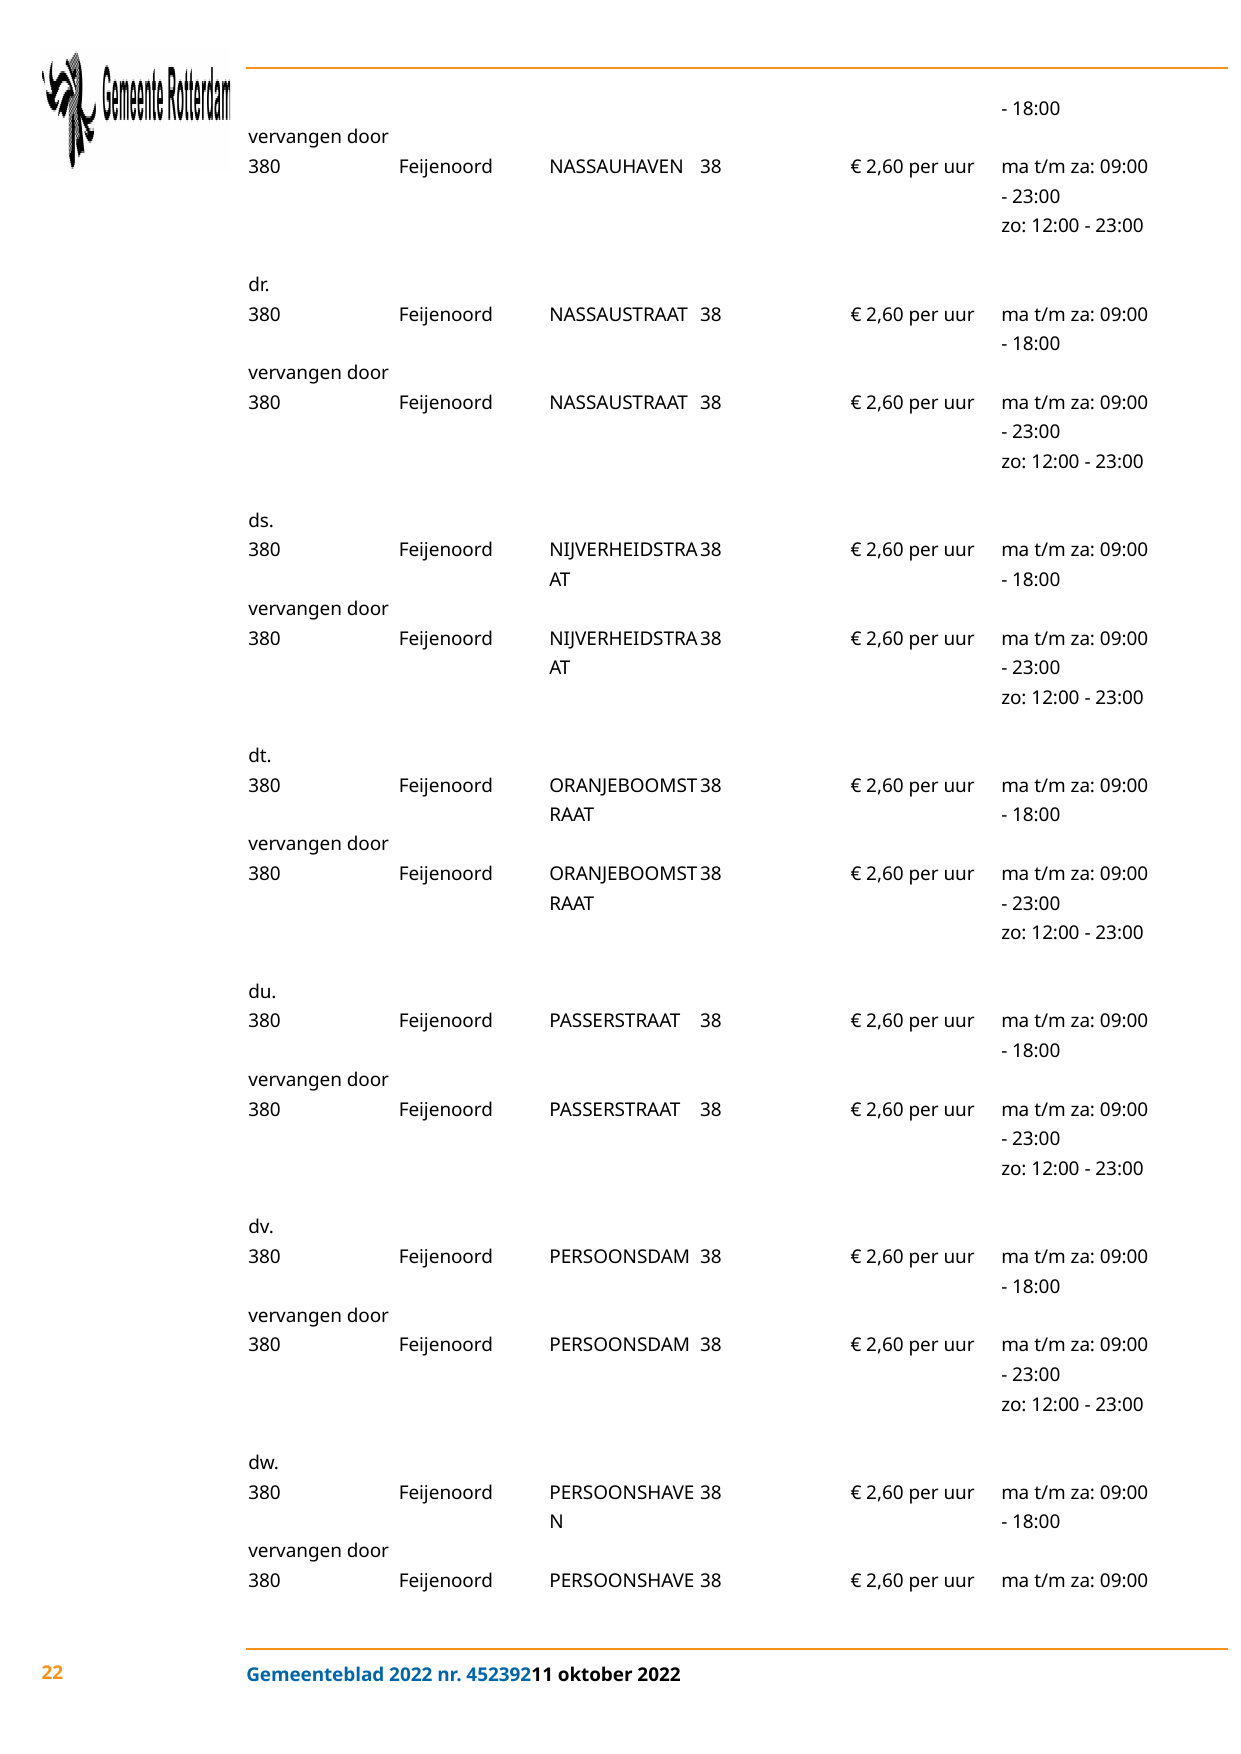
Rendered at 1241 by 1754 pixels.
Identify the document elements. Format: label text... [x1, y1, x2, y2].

table_header ma t/m za: 09:00 - 18:00 [1001, 1008, 1152, 1063]
table_header PASSERSTRAAT [549, 1008, 700, 1063]
table_header 38 [700, 772, 850, 827]
table_header ma t/m za: 09:00 - 23:00 zo: 12:00 - 23:00 [1001, 625, 1152, 709]
table_header 38 [700, 1096, 850, 1181]
table_header Feijenoord [399, 625, 549, 709]
text du. [248, 978, 1152, 1004]
table_header [850, 95, 1001, 121]
table_header € 2,60 per uur [850, 154, 1001, 238]
table_header - 18:00 [1001, 95, 1152, 121]
table_header ma t/m za: 09:00 - 18:00 [1001, 1479, 1152, 1534]
table_header ORANJEBOOMSTRAAT [549, 772, 700, 827]
table_header Feijenoord [399, 536, 549, 592]
table_header [700, 95, 850, 121]
table_header ma t/m za: 09:00 - 23:00 zo: 12:00 - 23:00 [1001, 389, 1152, 474]
table_header € 2,60 per uur [850, 1479, 1001, 1534]
table_header € 2,60 per uur [850, 1008, 1001, 1063]
text vervangen door [248, 1302, 1152, 1328]
table_header 38 [700, 536, 850, 592]
table_header PERSOONSDAM [549, 1332, 700, 1416]
text dt. [248, 742, 1152, 768]
table_header [549, 95, 700, 121]
table_header Feijenoord [399, 389, 549, 474]
table_header Feijenoord [399, 1096, 549, 1181]
text vervangen door [248, 1066, 1152, 1092]
table_header € 2,60 per uur [850, 1243, 1001, 1299]
table_header € 2,60 per uur [850, 1567, 1001, 1593]
table_header 38 [700, 1008, 850, 1063]
table_header € 2,60 per uur [850, 301, 1001, 356]
table_header € 2,60 per uur [850, 389, 1001, 474]
table_header ma t/m za: 09:00 - 18:00 [1001, 536, 1152, 592]
table_header ma t/m za: 09:00 - 18:00 [1001, 301, 1152, 356]
table_header 380 [248, 1243, 398, 1299]
table_header € 2,60 per uur [850, 1332, 1001, 1416]
table_header 38 [700, 154, 850, 238]
text vervangen door [248, 359, 1152, 385]
table_header 38 [700, 1479, 850, 1534]
table_header ma t/m za: 09:00 - 23:00 zo: 12:00 - 23:00 [1001, 1332, 1152, 1416]
table_header ma t/m za: 09:00 [1001, 1567, 1152, 1593]
table_header NASSAUHAVEN [549, 154, 700, 238]
table_header NIJVERHEIDSTRAAT [549, 625, 700, 709]
table_header € 2,60 per uur [850, 772, 1001, 827]
table_header ma t/m za: 09:00 - 18:00 [1001, 1243, 1152, 1299]
table_header ma t/m za: 09:00 - 23:00 zo: 12:00 - 23:00 [1001, 860, 1152, 945]
table_header Feijenoord [399, 301, 549, 356]
table_header Feijenoord [399, 1008, 549, 1063]
table_header Feijenoord [399, 1243, 549, 1299]
table_header Feijenoord [399, 1567, 549, 1593]
table_header Feijenoord [399, 1332, 549, 1416]
table_header NASSAUSTRAAT [549, 301, 700, 356]
text vervangen door [248, 124, 1152, 149]
text vervangen door [248, 595, 1152, 621]
table_header 380 [248, 625, 398, 709]
table_header Feijenoord [399, 1479, 549, 1534]
table_header 380 [248, 772, 398, 827]
table_header PERSOONSDAM [549, 1243, 700, 1299]
table_header Feijenoord [399, 154, 549, 238]
table_header € 2,60 per uur [850, 536, 1001, 592]
table_header [399, 95, 549, 121]
table_header 380 [248, 1096, 398, 1181]
table_header 380 [248, 1332, 398, 1416]
table_header 38 [700, 1567, 850, 1593]
table_header PASSERSTRAAT [549, 1096, 700, 1181]
table_header PERSOONSHAVE [549, 1567, 700, 1593]
table_header 380 [248, 1008, 398, 1063]
table_header [248, 95, 398, 121]
table_header ORANJEBOOMSTRAAT [549, 860, 700, 945]
table_header PERSOONSHAVEN [549, 1479, 700, 1534]
text dw. [248, 1449, 1152, 1475]
table_header ma t/m za: 09:00 - 18:00 [1001, 772, 1152, 827]
table_header NASSAUSTRAAT [549, 389, 700, 474]
table_header € 2,60 per uur [850, 860, 1001, 945]
table_header 38 [700, 1332, 850, 1416]
table_header 380 [248, 389, 398, 474]
table_header € 2,60 per uur [850, 1096, 1001, 1181]
text vervangen door [248, 1537, 1152, 1563]
text ds. [248, 507, 1152, 532]
table_header 38 [700, 301, 850, 356]
table_header Feijenoord [399, 860, 549, 945]
table_header 380 [248, 1567, 398, 1593]
table_header € 2,60 per uur [850, 625, 1001, 709]
table_header 38 [700, 389, 850, 474]
picture [41, 47, 231, 172]
table_header 38 [700, 1243, 850, 1299]
table_header ma t/m za: 09:00 - 23:00 zo: 12:00 - 23:00 [1001, 154, 1152, 238]
table_header 380 [248, 860, 398, 945]
table_header 380 [248, 301, 398, 356]
table_header 38 [700, 860, 850, 945]
table_header 380 [248, 1479, 398, 1534]
table_header ma t/m za: 09:00 - 23:00 zo: 12:00 - 23:00 [1001, 1096, 1152, 1181]
text vervangen door [248, 831, 1152, 856]
table_header 380 [248, 154, 398, 238]
table_header 380 [248, 536, 398, 592]
text dv. [248, 1214, 1152, 1239]
text dr. [248, 271, 1152, 297]
table_header Feijenoord [399, 772, 549, 827]
table_header 38 [700, 625, 850, 709]
table_header NIJVERHEIDSTRAAT [549, 536, 700, 592]
